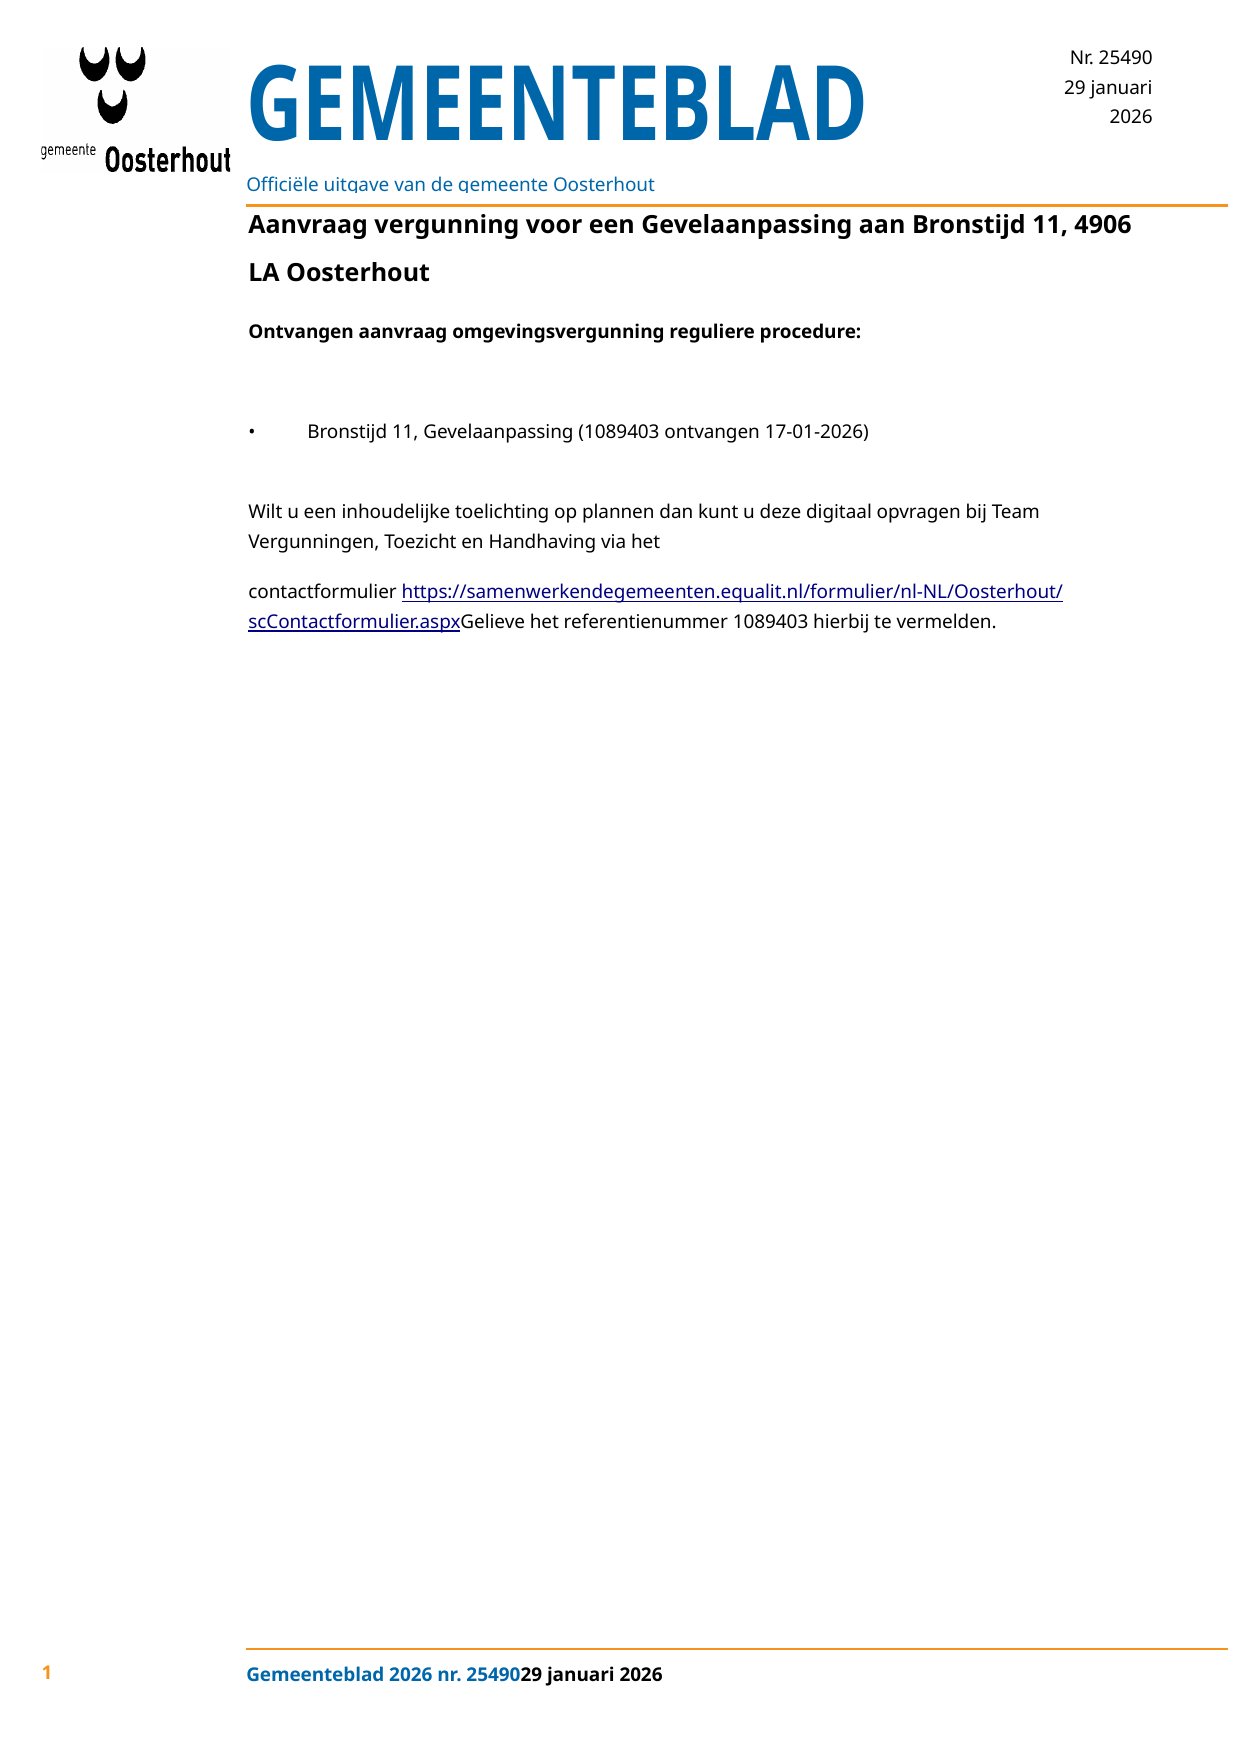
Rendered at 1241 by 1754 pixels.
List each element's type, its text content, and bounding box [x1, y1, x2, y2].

text Aanvraag vergunning voor een Gevelaanpassing aan Bronstijd 11, 4906 LA Oosterhout [248, 207, 1152, 288]
text Ontvangen aanvraag omgevingsvergunning reguliere procedure: [248, 318, 1152, 344]
list Bronstijd 11, Gevelaanpassing (1089403 ontvangen 17-01-2026) [248, 419, 1152, 444]
picture [41, 47, 231, 172]
text contactformulier https://samenwerkendegemeenten.equalit.nl/formulier/nl-NL/Oosterhout/scContactformulier.aspxGelieve het referentienummer 1089403 hierbij te vermelden. [248, 579, 1152, 634]
text Wilt u een inhoudelijke toelichting op plannen dan kunt u deze digitaal opvragen bij Team Vergunningen, Toezicht en Handhaving via het [248, 499, 1152, 554]
